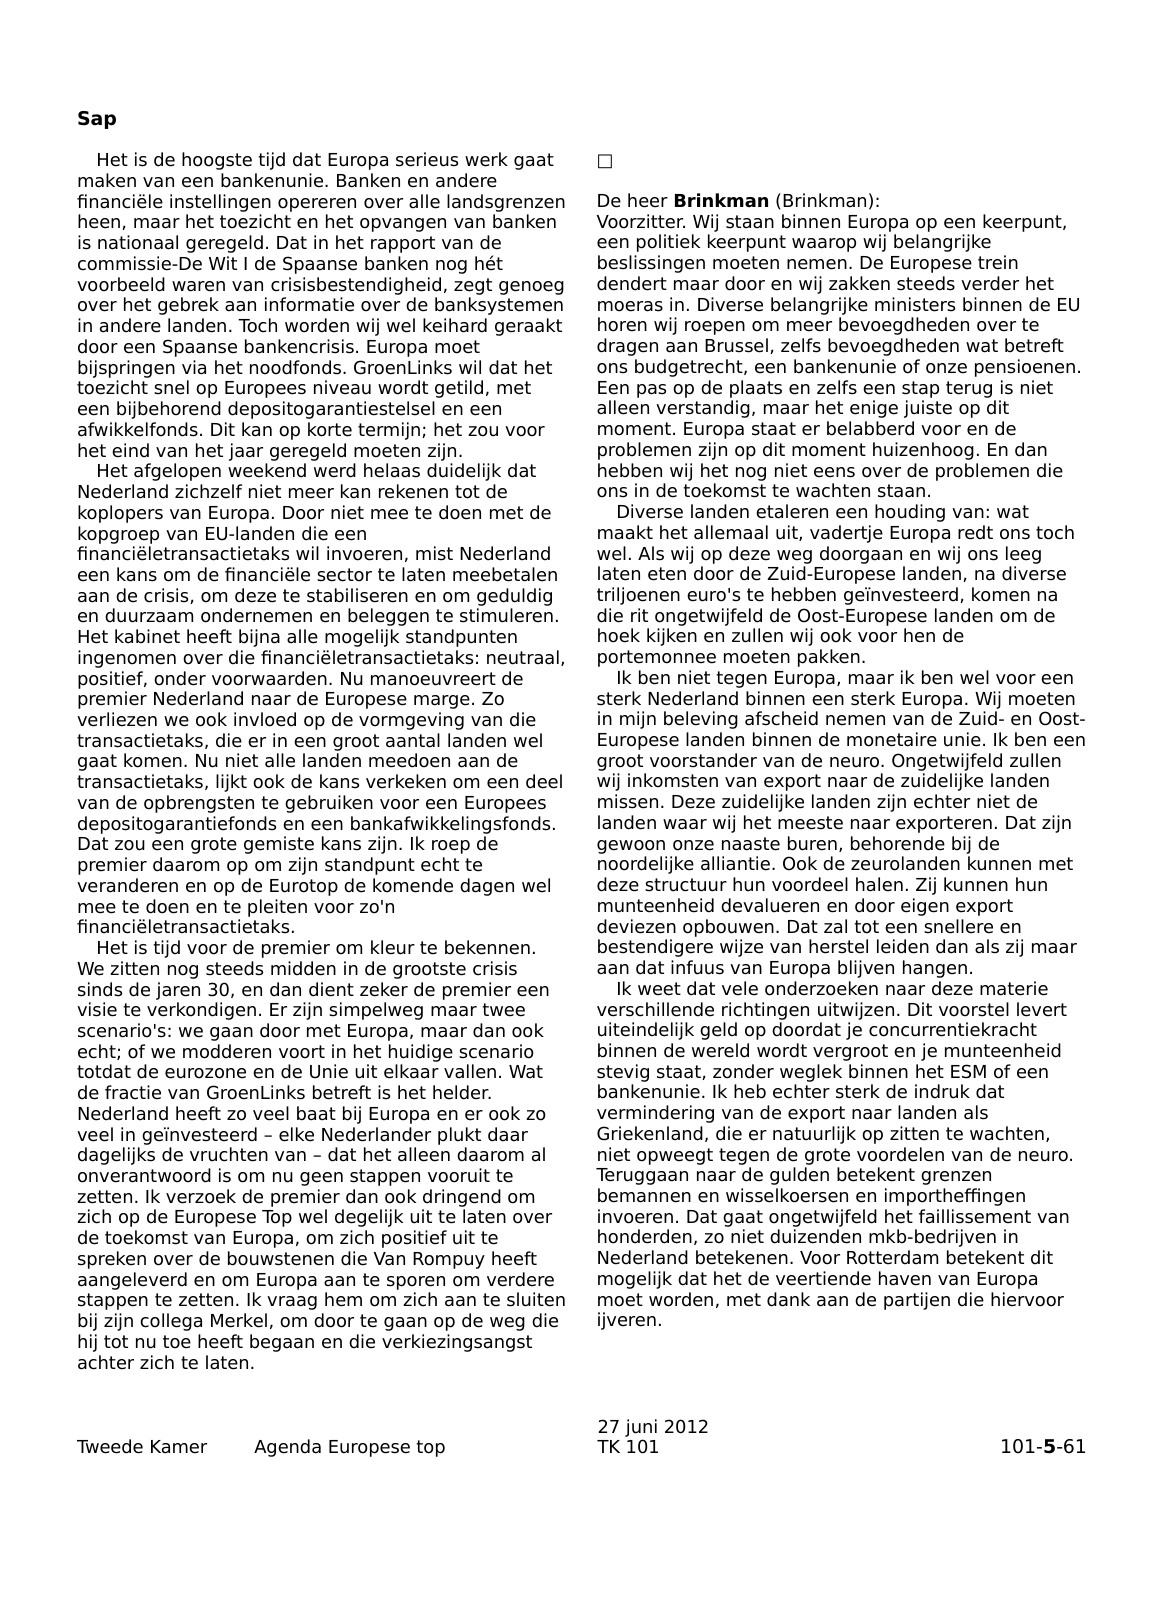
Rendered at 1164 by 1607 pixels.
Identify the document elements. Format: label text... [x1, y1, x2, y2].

text Het is tijd voor de premier om kleur te bekennen. We zitten nog steeds midden in de grootste crisis sinds de jaren 30, en dan dient zeker de premier een visie te verkondigen. Er zijn simpelweg maar twee scenario's: we gaan door met Europa, maar dan ook echt; of we modderen voort in het huidige scenario totdat de eurozone en de Unie uit elkaar vallen. Wat de fractie van GroenLinks betreft is het helder. Nederland heeft zo veel baat bij Europa en er ook zo veel in geïnvesteerd – elke Nederlander plukt daar dagelijks de vruchten van – dat het alleen daarom al onverantwoord is om nu geen stappen vooruit te zetten. Ik verzoek de premier dan ook dringend om zich op de Europese Top wel degelijk uit te laten over de toekomst van Europa, om zich positief uit te spreken over de bouwstenen die Van Rompuy heeft aangeleverd en om Europa aan te sporen om verdere stappen te zetten. Ik vraag hem om zich aan te sluiten bij zijn collega Merkel, om door te gaan op de weg die hij tot nu toe heeft begaan en die verkiezingsangst achter zich te laten. [77, 938, 567, 1373]
text □ [596, 150, 1087, 171]
text Diverse landen etaleren een houding van: wat maakt het allemaal uit, vadertje Europa redt ons toch wel. Als wij op deze weg doorgaan en wij ons leeg laten eten door de Zuid-Europese landen, na diverse triljoenen euro's te hebben geïnvesteerd, komen na die rit ongetwijfeld de Oost-Europese landen om de hoek kijken en zullen wij ook voor hen de portemonnee moeten pakken. [596, 502, 1087, 668]
text Ik weet dat vele onderzoeken naar deze materie verschillende richtingen uitwijzen. Dit voorstel levert uiteindelijk geld op doordat je concurrentiekracht binnen de wereld wordt vergroot en je munteenheid stevig staat, zonder weglek binnen het ESM of een bankenunie. Ik heb echter sterk de indruk dat vermindering van de export naar landen als Griekenland, die er natuurlijk op zitten te wachten, niet opweegt tegen de grote voordelen van de neuro. Teruggaan naar de gulden betekent grenzen bemannen en wisselkoersen en importheffingen invoeren. Dat gaat ongetwijfeld het faillissement van honderden, zo niet duizenden mkb-bedrijven in Nederland betekenen. Voor Rotterdam betekent dit mogelijk dat het de veertiende haven van Europa moet worden, met dank aan de partijen die hiervoor ijveren. [596, 979, 1087, 1331]
text Het is de hoogste tijd dat Europa serieus werk gaat maken van een bankenunie. Banken en andere financiële instellingen opereren over alle landsgrenzen heen, maar het toezicht en het opvangen van banken is nationaal geregeld. Dat in het rapport van de commissie-De Wit I de Spaanse banken nog hét voorbeeld waren van crisisbestendigheid, zegt genoeg over het gebrek aan informatie over de banksystemen in andere landen. Toch worden wij wel keihard geraakt door een Spaanse bankencrisis. Europa moet bijspringen via het noodfonds. GroenLinks wil dat het toezicht snel op Europees niveau wordt getild, met een bijbehorend depositogarantiestelsel en een afwikkelfonds. Dit kan op korte termijn; het zou voor het eind van het jaar geregeld moeten zijn. [77, 150, 567, 461]
text Ik ben niet tegen Europa, maar ik ben wel voor een sterk Nederland binnen een sterk Europa. Wij moeten in mijn beleving afscheid nemen van de Zuid- en Oost-Europese landen binnen de monetaire unie. Ik ben een groot voorstander van de neuro. Ongetwijfeld zullen wij inkomsten van export naar de zuidelijke landen missen. Deze zuidelijke landen zijn echter niet de landen waar wij het meeste naar exporteren. Dat zijn gewoon onze naaste buren, behorende bij de noordelijke alliantie. Ook de zeurolanden kunnen met deze structuur hun voordeel halen. Zij kunnen hun munteenheid devalueren en door eigen export deviezen opbouwen. Dat zal tot een snellere en bestendigere wijze van herstel leiden dan als zij maar aan dat infuus van Europa blijven hangen. [596, 668, 1087, 979]
text Voorzitter. Wij staan binnen Europa op een keerpunt, een politiek keerpunt waarop wij belangrijke beslissingen moeten nemen. De Europese trein dendert maar door en wij zakken steeds verder het moeras in. Diverse belangrijke ministers binnen de EU horen wij roepen om meer bevoegdheden over te dragen aan Brussel, zelfs bevoegdheden wat betreft ons budgetrecht, een bankenunie of onze pensioenen. Een pas op de plaats en zelfs een stap terug is niet alleen verstandig, maar het enige juiste op dit moment. Europa staat er belabberd voor en de problemen zijn op dit moment huizenhoog. En dan hebben wij het nog niet eens over de problemen die ons in de toekomst te wachten staan. [596, 212, 1087, 502]
text Het afgelopen weekend werd helaas duidelijk dat Nederland zichzelf niet meer kan rekenen tot de koplopers van Europa. Door niet mee te doen met de kopgroep van EU-landen die een financiëletransactietaks wil invoeren, mist Nederland een kans om de financiële sector te laten meebetalen aan de crisis, om deze te stabiliseren en om geduldig en duurzaam ondernemen en beleggen te stimuleren. Het kabinet heeft bijna alle mogelijk standpunten ingenomen over die financiëletransactietaks: neutraal, positief, onder voorwaarden. Nu manoeuvreert de premier Nederland naar de Europese marge. Zo verliezen we ook invloed op de vormgeving van die transactietaks, die er in een groot aantal landen wel gaat komen. Nu niet alle landen meedoen aan de transactietaks, lijkt ook de kans verkeken om een deel van de opbrengsten te gebruiken voor een Europees depositogarantiefonds en een bankafwikkelingsfonds. Dat zou een grote gemiste kans zijn. Ik roep de premier daarom op om zijn standpunt echt te veranderen en op de Eurotop de komende dagen wel mee te doen en te pleiten voor zo'n financiëletransactietaks. [77, 461, 567, 938]
text De heer Brinkman (Brinkman): [596, 191, 1087, 212]
